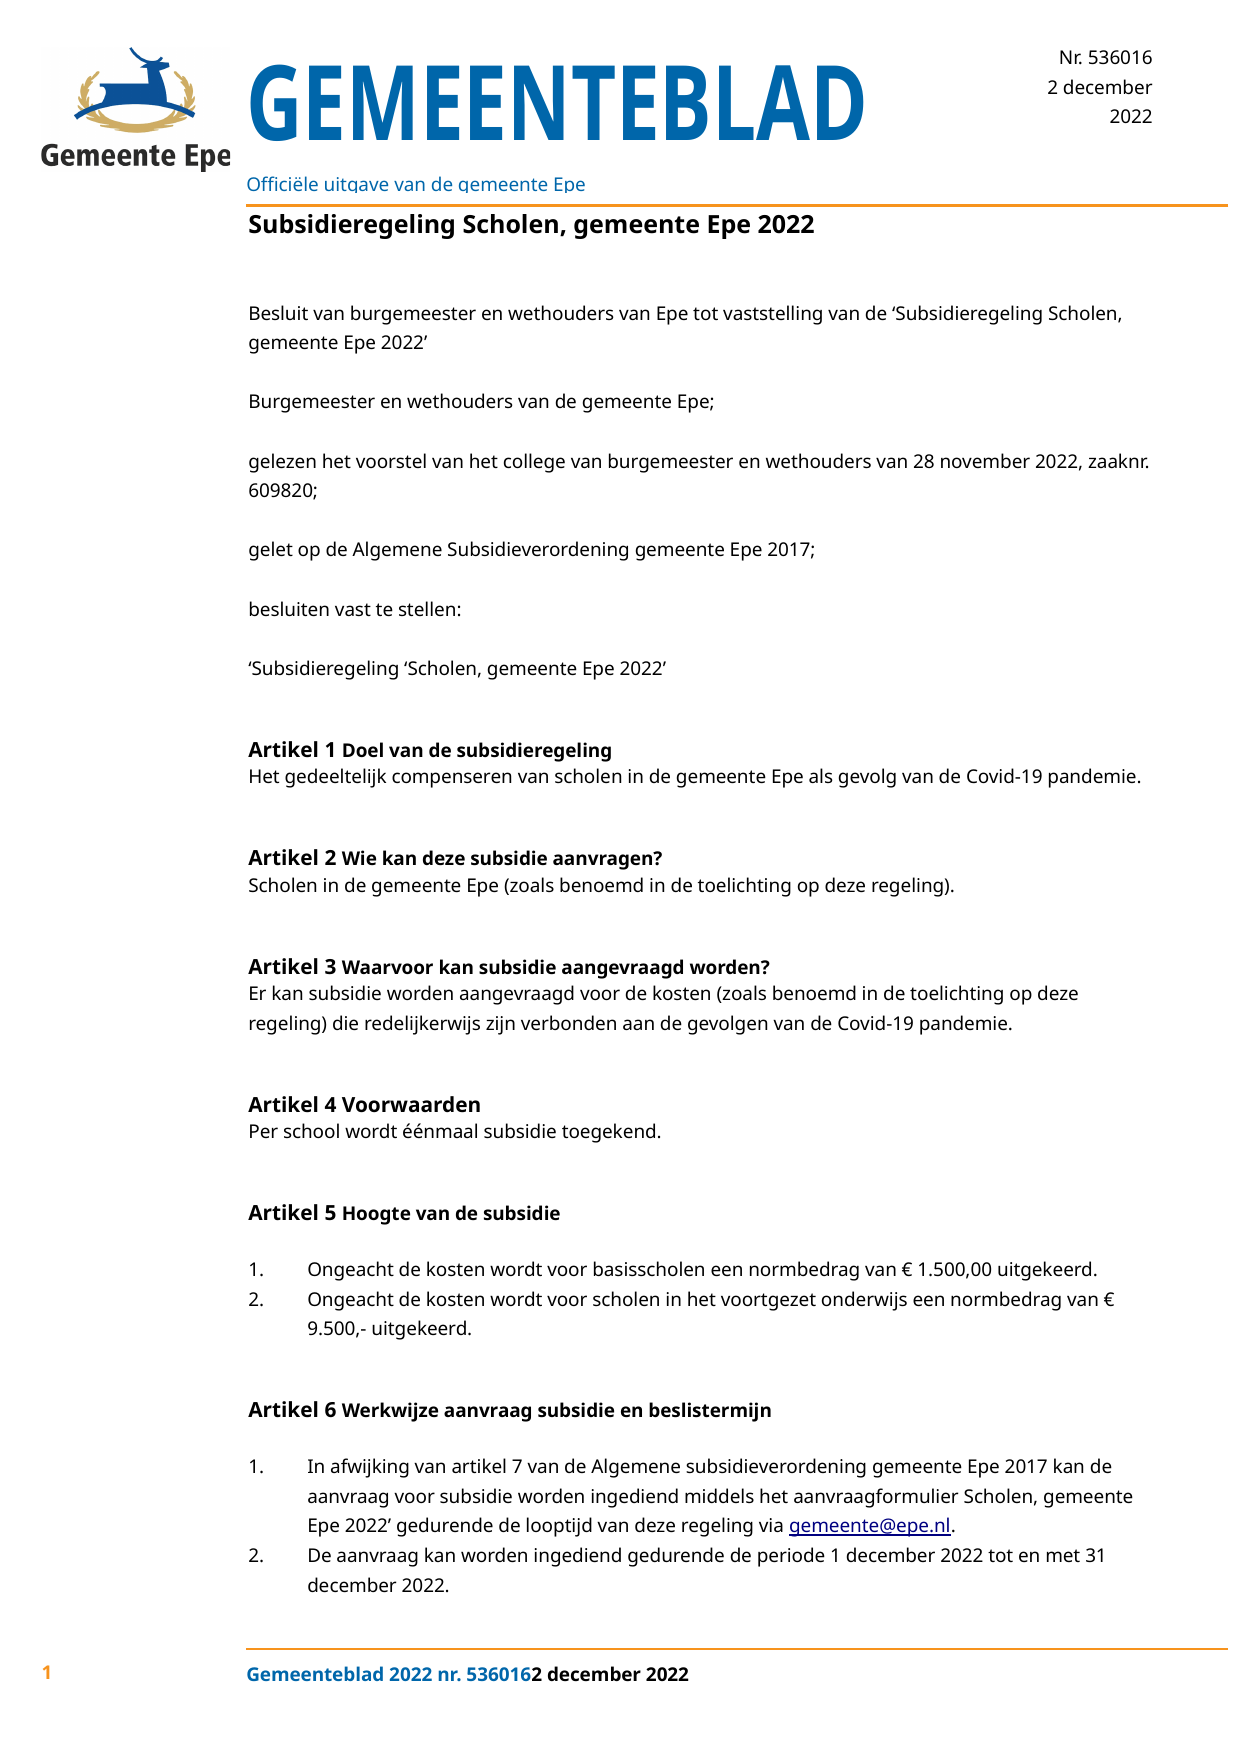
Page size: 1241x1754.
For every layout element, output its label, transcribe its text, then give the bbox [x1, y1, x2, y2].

text gelet op de Algemene Subsidieverordening gemeente Epe 2017; [248, 537, 1152, 562]
text gelezen het voorstel van het college van burgemeester en wethouders van 28 november 2022, zaaknr. 609820; [248, 448, 1152, 503]
text ‘Subsidieregeling ‘Scholen, gemeente Epe 2022’ [248, 655, 1152, 681]
text Artikel 4 Voorwaarden [248, 1090, 1152, 1118]
text besluiten vast te stellen: [248, 596, 1152, 621]
text Burgemeester en wethouders van de gemeente Epe; [248, 389, 1152, 414]
list In afwijking van artikel 7 van de Algemene subsidieverordening gemeente Epe 2017 kan de aanvraag voor subsidie worden ingediend middels het aanvraagformulier Scholen, gemeente Epe 2022’ gedurende de looptijd van deze regeling via gemeente@epe.nl. [248, 1453, 1152, 1538]
list De aanvraag kan worden ingediend gedurende de periode 1 december 2022 tot en met 31 december 2022. [248, 1542, 1152, 1597]
text Het gedeeltelijk compenseren van scholen in de gemeente Epe als gevolg van de Covid-19 pandemie. [248, 763, 1152, 789]
text Per school wordt éénmaal subsidie toegekend. [248, 1118, 1152, 1144]
picture [41, 47, 231, 172]
text Er kan subsidie worden aangevraagd voor de kosten (zoals benoemd in de toelichting op deze regeling) die redelijkerwijs zijn verbonden aan de gevolgen van de Covid-19 pandemie. [248, 980, 1152, 1036]
text Artikel 3 Waarvoor kan subsidie aangevraagd worden? [248, 952, 1152, 980]
text Artikel 6 Werkwijze aanvraag subsidie en beslistermijn [248, 1395, 1152, 1424]
text Scholen in de gemeente Epe (zoals benoemd in de toelichting op deze regeling). [248, 872, 1152, 897]
text Besluit van burgemeester en wethouders van Epe tot vaststelling van de ‘Subsidieregeling Scholen, gemeente Epe 2022’ [248, 300, 1152, 355]
text Artikel 2 Wie kan deze subsidie aanvragen? [248, 843, 1152, 872]
text Artikel 5 Hoogte van de subsidie [248, 1198, 1152, 1227]
list Ongeacht de kosten wordt voor basisscholen een normbedrag van € 1.500,00 uitgekeerd. [248, 1256, 1152, 1282]
list Ongeacht de kosten wordt voor scholen in het voortgezet onderwijs een normbedrag van € 9.500,- uitgekeerd. [248, 1286, 1152, 1341]
text Artikel 1 Doel van de subsidieregeling [248, 735, 1152, 763]
text Subsidieregeling Scholen, gemeente Epe 2022 [248, 207, 1152, 241]
